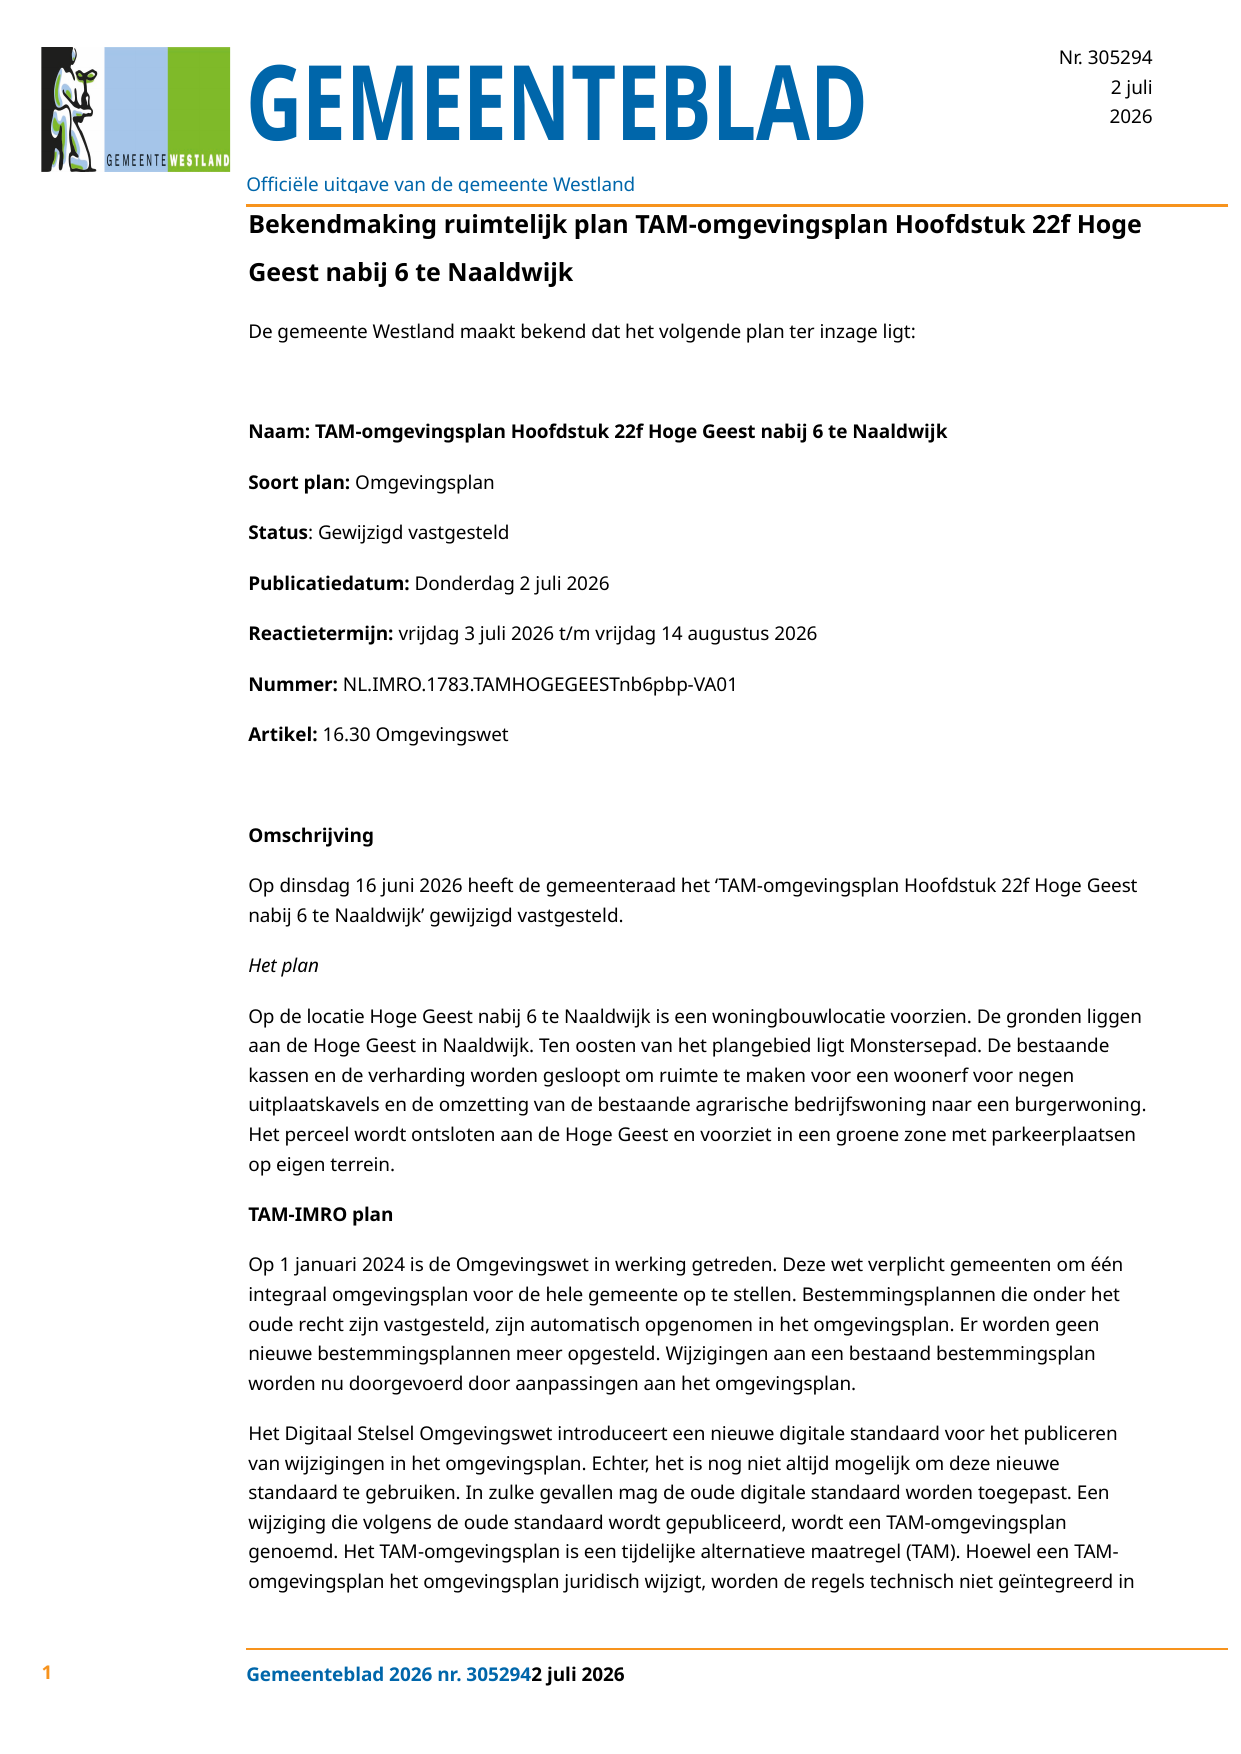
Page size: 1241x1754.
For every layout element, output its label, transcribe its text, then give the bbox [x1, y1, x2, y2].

text Artikel: 16.30 Omgevingswet [248, 721, 1152, 747]
text Reactietermijn: vrijdag 3 juli 2026 t/m vrijdag 14 augustus 2026 [248, 620, 1152, 646]
text Publicatiedatum: Donderdag 2 juli 2026 [248, 570, 1152, 596]
text TAM-IMRO plan [248, 1201, 1152, 1227]
picture [41, 47, 231, 172]
text De gemeente Westland maakt bekend dat het volgende plan ter inzage ligt: [248, 318, 1152, 344]
text Soort plan: Omgevingsplan [248, 469, 1152, 495]
text Status: Gewijzigd vastgesteld [248, 519, 1152, 545]
text Omschrijving [248, 822, 1152, 848]
text Op 1 januari 2024 is de Omgevingswet in werking getreden. Deze wet verplicht gemeenten om één integraal omgevingsplan voor de hele gemeente op te stellen. Bestemmingsplannen die onder het oude recht zijn vastgesteld, zijn automatisch opgenomen in het omgevingsplan. Er worden geen nieuwe bestemmingsplannen meer opgesteld. Wijzigingen aan een bestaand bestemmingsplan worden nu doorgevoerd door aanpassingen aan het omgevingsplan. [248, 1252, 1152, 1396]
text Naam: TAM-omgevingsplan Hoofdstuk 22f Hoge Geest nabij 6 te Naaldwijk [248, 419, 1152, 444]
text Nummer: NL.IMRO.1783.TAMHOGEGEESTnb6pbp-VA01 [248, 671, 1152, 697]
text Het Digitaal Stelsel Omgevingswet introduceert een nieuwe digitale standaard voor het publiceren van wijzigingen in het omgevingsplan. Echter, het is nog niet altijd mogelijk om deze nieuwe standaard te gebruiken. In zulke gevallen mag de oude digitale standaard worden toegepast. Een wijziging die volgens de oude standaard wordt gepubliceerd, wordt een TAM-omgevingsplan genoemd. Het TAM-omgevingsplan is een tijdelijke alternatieve maatregel (TAM). Hoewel een TAM-omgevingsplan het omgevingsplan juridisch wijzigt, worden de regels technisch niet geïntegreerd in [248, 1420, 1152, 1594]
text Bekendmaking ruimtelijk plan TAM-omgevingsplan Hoofdstuk 22f Hoge Geest nabij 6 te Naaldwijk [248, 207, 1152, 288]
text Het plan [248, 952, 1152, 978]
text Op dinsdag 16 juni 2026 heeft de gemeenteraad het ‘TAM-omgevingsplan Hoofdstuk 22f Hoge Geest nabij 6 te Naaldwijk’ gewijzigd vastgesteld. [248, 872, 1152, 928]
text Op de locatie Hoge Geest nabij 6 te Naaldwijk is een woningbouwlocatie voorzien. De gronden liggen aan de Hoge Geest in Naaldwijk. Ten oosten van het plangebied ligt Monstersepad. De bestaande kassen en de verharding worden gesloopt om ruimte te maken voor een woonerf voor negen uitplaatskavels en de omzetting van de bestaande agrarische bedrijfswoning naar een burgerwoning. Het perceel wordt ontsloten aan de Hoge Geest en voorziet in een groene zone met parkeerplaatsen op eigen terrein. [248, 1003, 1152, 1177]
